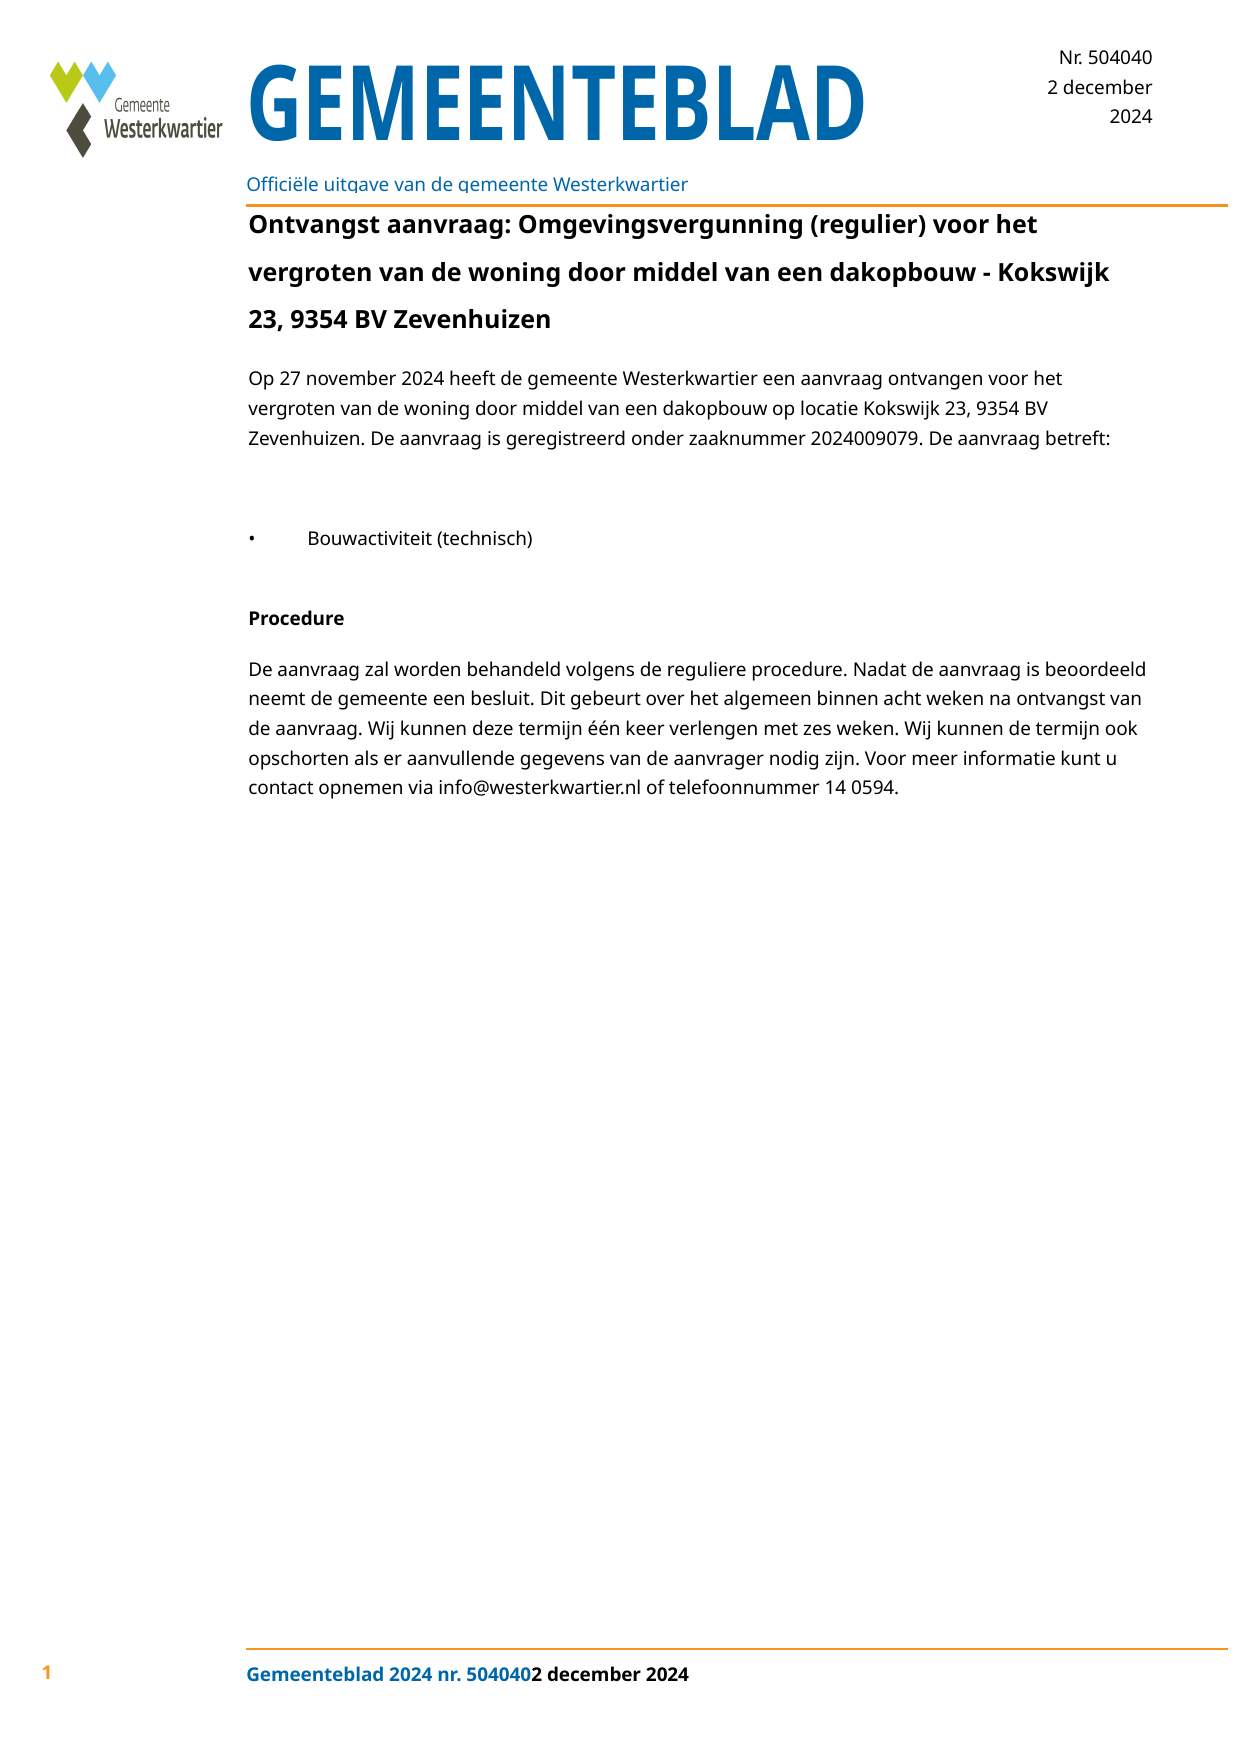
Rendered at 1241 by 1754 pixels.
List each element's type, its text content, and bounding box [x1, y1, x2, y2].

text Procedure [248, 606, 1152, 631]
text Op 27 november 2024 heeft de gemeente Westerkwartier een aanvraag ontvangen voor het vergroten van de woning door middel van een dakopbouw op locatie Kokswijk 23, 9354 BV Zevenhuizen. De aanvraag is geregistreerd onder zaaknummer 2024009079. De aanvraag betreft: [248, 366, 1152, 450]
list Bouwactiviteit (technisch) [248, 526, 1152, 551]
text De aanvraag zal worden behandeld volgens de reguliere procedure. Nadat de aanvraag is beoordeeld neemt de gemeente een besluit. Dit gebeurt over het algemeen binnen acht weken na ontvangst van de aanvraag. Wij kunnen deze termijn één keer verlengen met zes weken. Wij kunnen de termijn ook opschorten als er aanvullende gegevens van de aanvrager nodig zijn. Voor meer informatie kunt u contact opnemen via info@westerkwartier.nl of telefoonnummer 14 0594. [248, 656, 1152, 800]
text Ontvangst aanvraag: Omgevingsvergunning (regulier) voor het vergroten van de woning door middel van een dakopbouw - Kokswijk 23, 9354 BV Zevenhuizen [248, 207, 1152, 336]
picture [41, 47, 231, 172]
